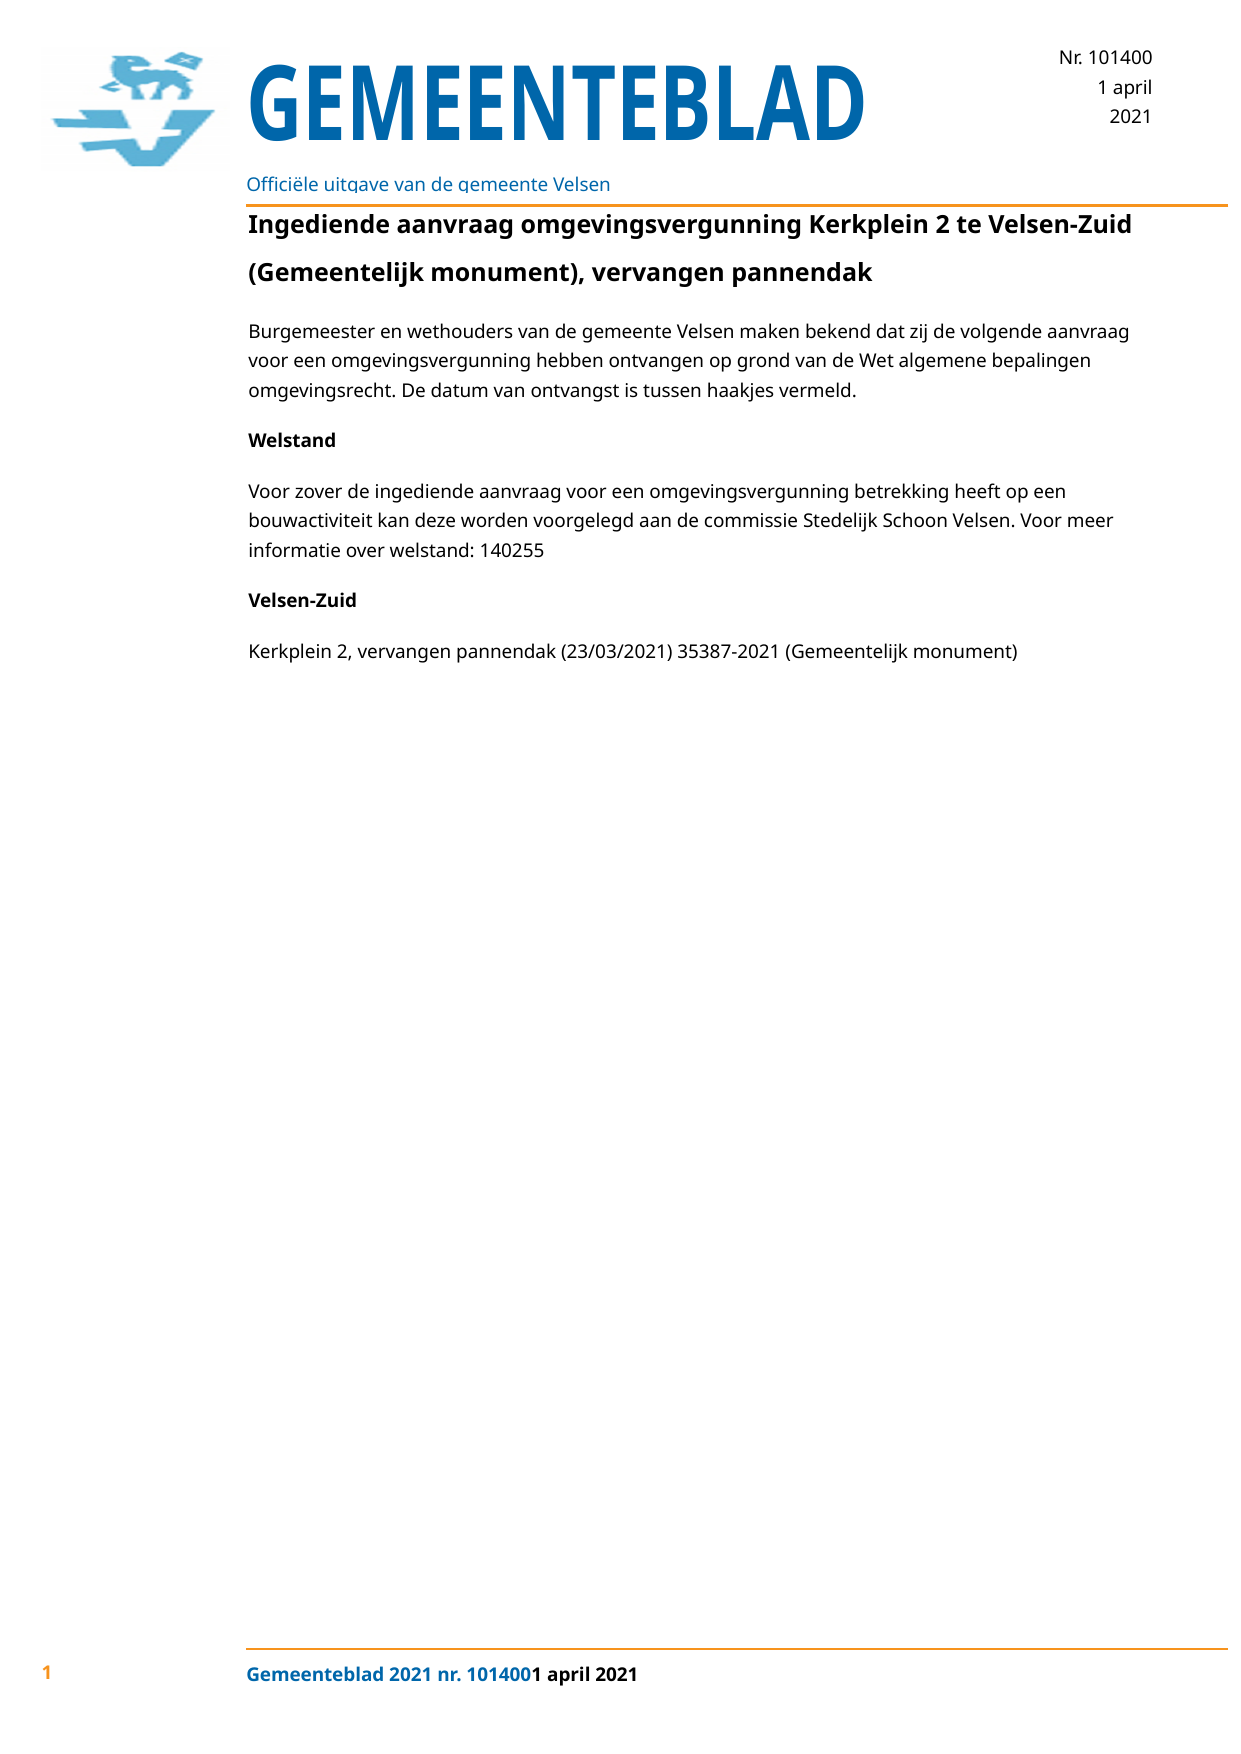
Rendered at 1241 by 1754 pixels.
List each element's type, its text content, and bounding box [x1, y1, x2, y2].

text Burgemeester en wethouders van de gemeente Velsen maken bekend dat zij de volgende aanvraag voor een omgevingsvergunning hebben ontvangen op grond van de Wet algemene bepalingen omgevingsrecht. De datum van ontvangst is tussen haakjes vermeld. [248, 318, 1152, 403]
text Ingediende aanvraag omgevingsvergunning Kerkplein 2 te Velsen-Zuid (Gemeentelijk monument), vervangen pannendak [248, 207, 1152, 288]
text Kerkplein 2, vervangen pannendak (23/03/2021) 35387-2021 (Gemeentelijk monument) [248, 638, 1152, 664]
text Voor zover de ingediende aanvraag voor een omgevingsvergunning betrekking heeft op een bouwactiviteit kan deze worden voorgelegd aan de commissie Stedelijk Schoon Velsen. Voor meer informatie over welstand: 140255 [248, 478, 1152, 563]
text Velsen-Zuid [248, 587, 1152, 613]
picture [41, 47, 231, 172]
text Welstand [248, 427, 1152, 453]
